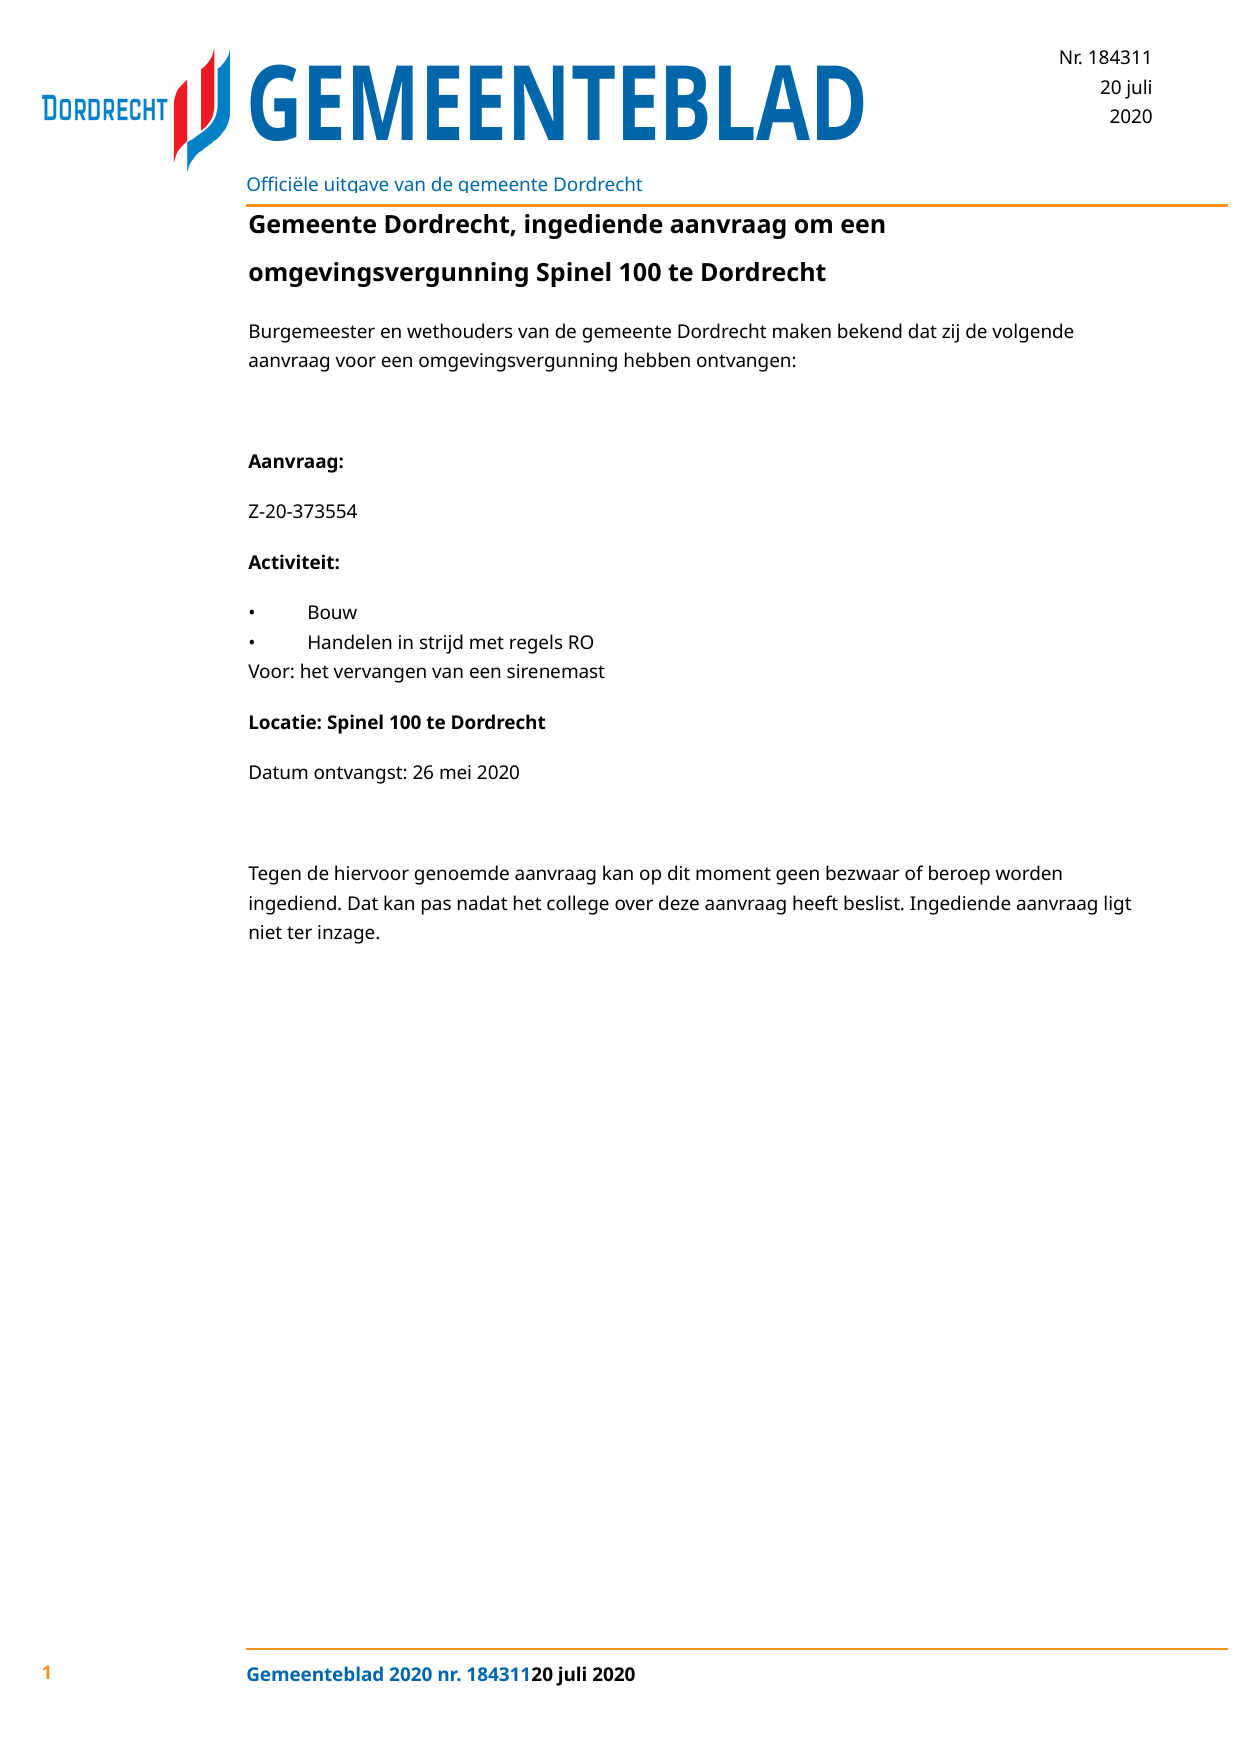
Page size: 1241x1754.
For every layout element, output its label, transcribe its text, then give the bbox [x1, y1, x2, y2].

text Voor: het vervangen van een sirenemast [248, 659, 1152, 684]
text Tegen de hiervoor genoemde aanvraag kan op dit moment geen bezwaar of beroep worden ingediend. Dat kan pas nadat het college over deze aanvraag heeft beslist. Ingediende aanvraag ligt niet ter inzage. [248, 860, 1152, 945]
text Z-20-373554 [248, 499, 1152, 524]
text Locatie: Spinel 100 te Dordrecht [248, 709, 1152, 735]
picture [41, 47, 231, 172]
text Gemeente Dordrecht, ingediende aanvraag om een omgevingsvergunning Spinel 100 te Dordrecht [248, 207, 1152, 288]
list Handelen in strijd met regels RO [248, 629, 1152, 655]
list Bouw [248, 599, 1152, 625]
text Activiteit: [248, 549, 1152, 575]
text Aanvraag: [248, 448, 1152, 474]
text Burgemeester en wethouders van de gemeente Dordrecht maken bekend dat zij de volgende aanvraag voor een omgevingsvergunning hebben ontvangen: [248, 318, 1152, 373]
text Datum ontvangst: 26 mei 2020 [248, 759, 1152, 785]
